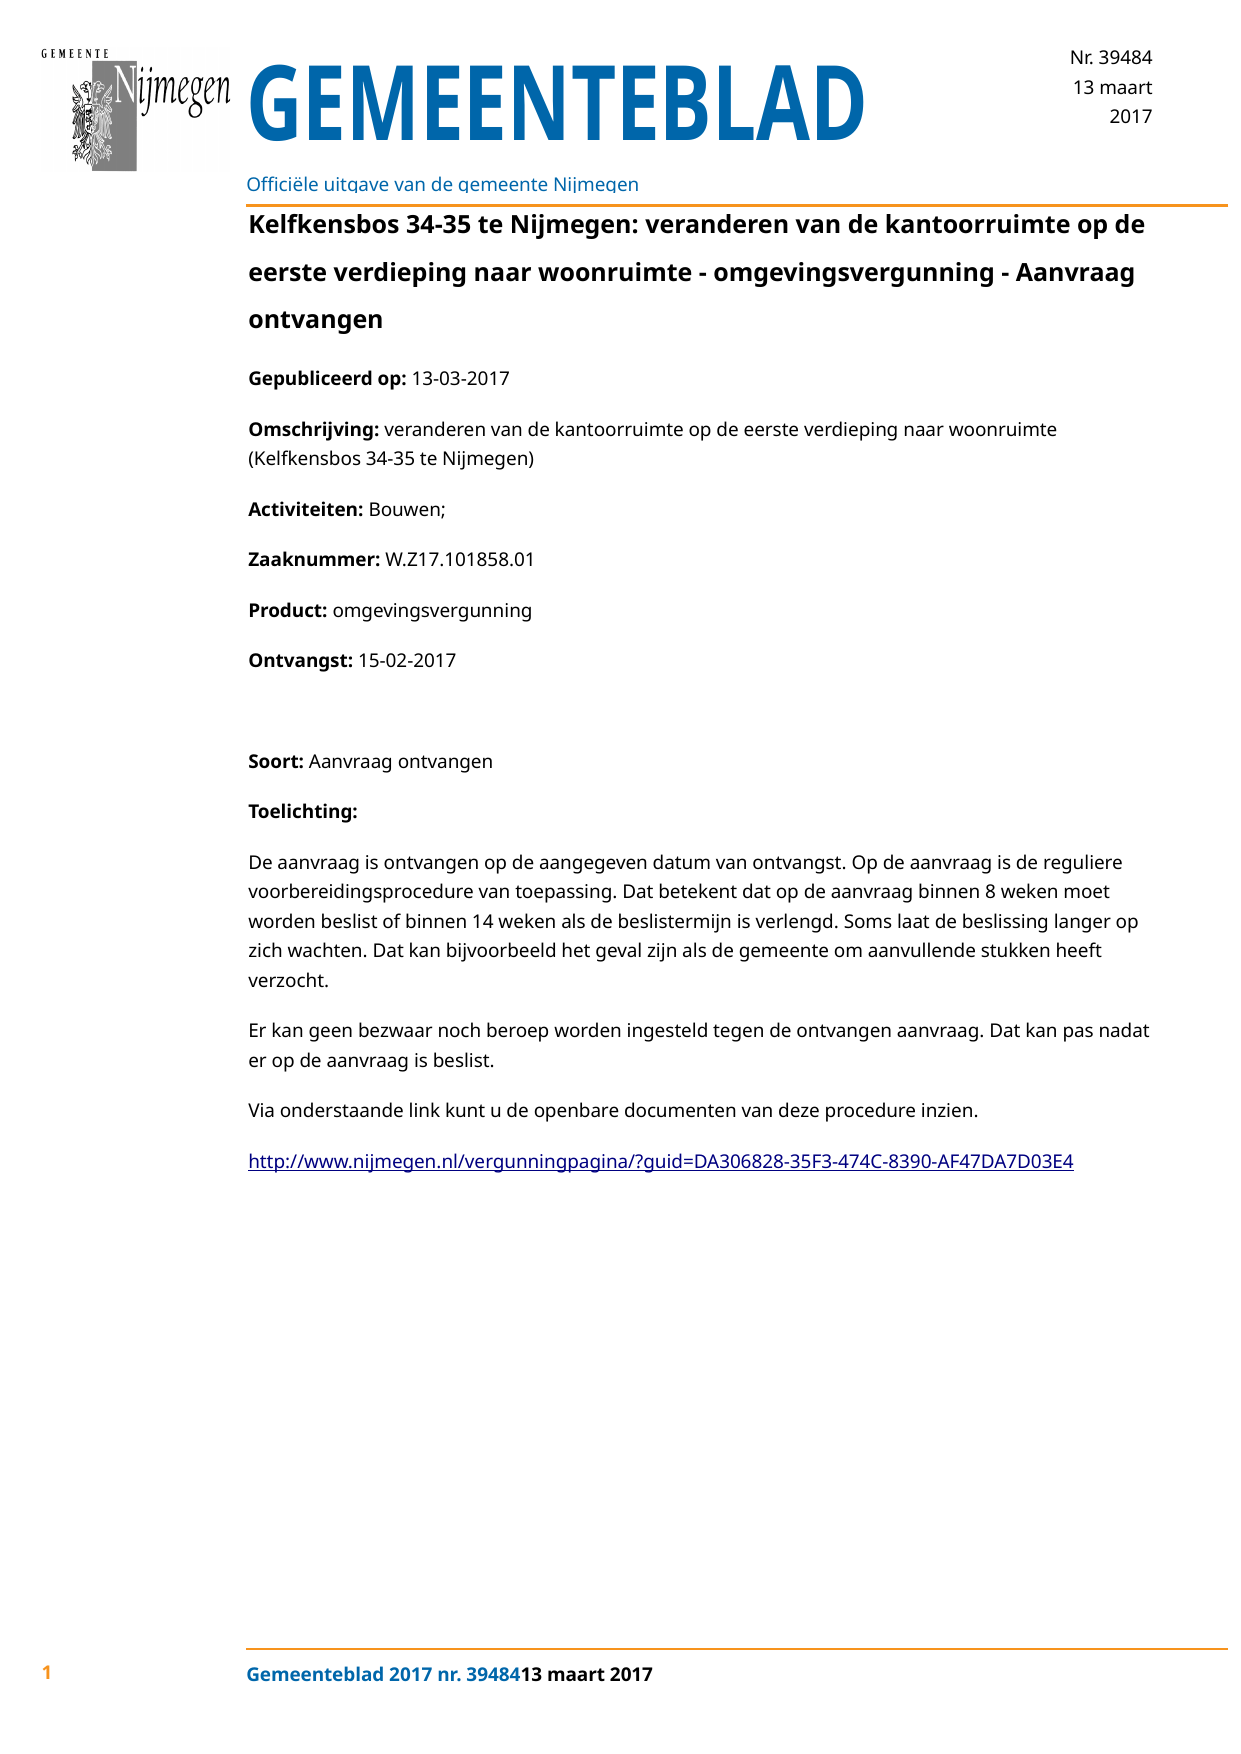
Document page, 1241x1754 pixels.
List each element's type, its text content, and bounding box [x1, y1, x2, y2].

text De aanvraag is ontvangen op de aangegeven datum van ontvangst. Op de aanvraag is de reguliere voorbereidingsprocedure van toepassing. Dat betekent dat op de aanvraag binnen 8 weken moet worden beslist of binnen 14 weken als de beslistermijn is verlengd. Soms laat de beslissing langer op zich wachten. Dat kan bijvoorbeeld het geval zijn als de gemeente om aanvullende stukken heeft verzocht. [248, 849, 1152, 993]
text Activiteiten: Bouwen; [248, 496, 1152, 522]
text Soort: Aanvraag ontvangen [248, 748, 1152, 774]
picture [41, 47, 231, 172]
text http://www.nijmegen.nl/vergunningpagina/?guid=DA306828-35F3-474C-8390-AF47DA7D03E4 [248, 1148, 1152, 1174]
text Product: omgevingsvergunning [248, 597, 1152, 622]
text Via onderstaande link kunt u de openbare documenten van deze procedure inzien. [248, 1098, 1152, 1123]
text Er kan geen bezwaar noch beroep worden ingesteld tegen de ontvangen aanvraag. Dat kan pas nadat er op de aanvraag is beslist. [248, 1018, 1152, 1073]
text Toelichting: [248, 798, 1152, 824]
text Zaaknummer: W.Z17.101858.01 [248, 546, 1152, 572]
text Ontvangst: 15-02-2017 [248, 647, 1152, 673]
text Omschrijving: veranderen van de kantoorruimte op de eerste verdieping naar woonruimte (Kelfkensbos 34-35 te Nijmegen) [248, 416, 1152, 471]
text Kelfkensbos 34-35 te Nijmegen: veranderen van de kantoorruimte op de eerste verdieping naar woonruimte - omgevingsvergunning - Aanvraag ontvangen [248, 207, 1152, 336]
text Gepubliceerd op: 13-03-2017 [248, 366, 1152, 391]
